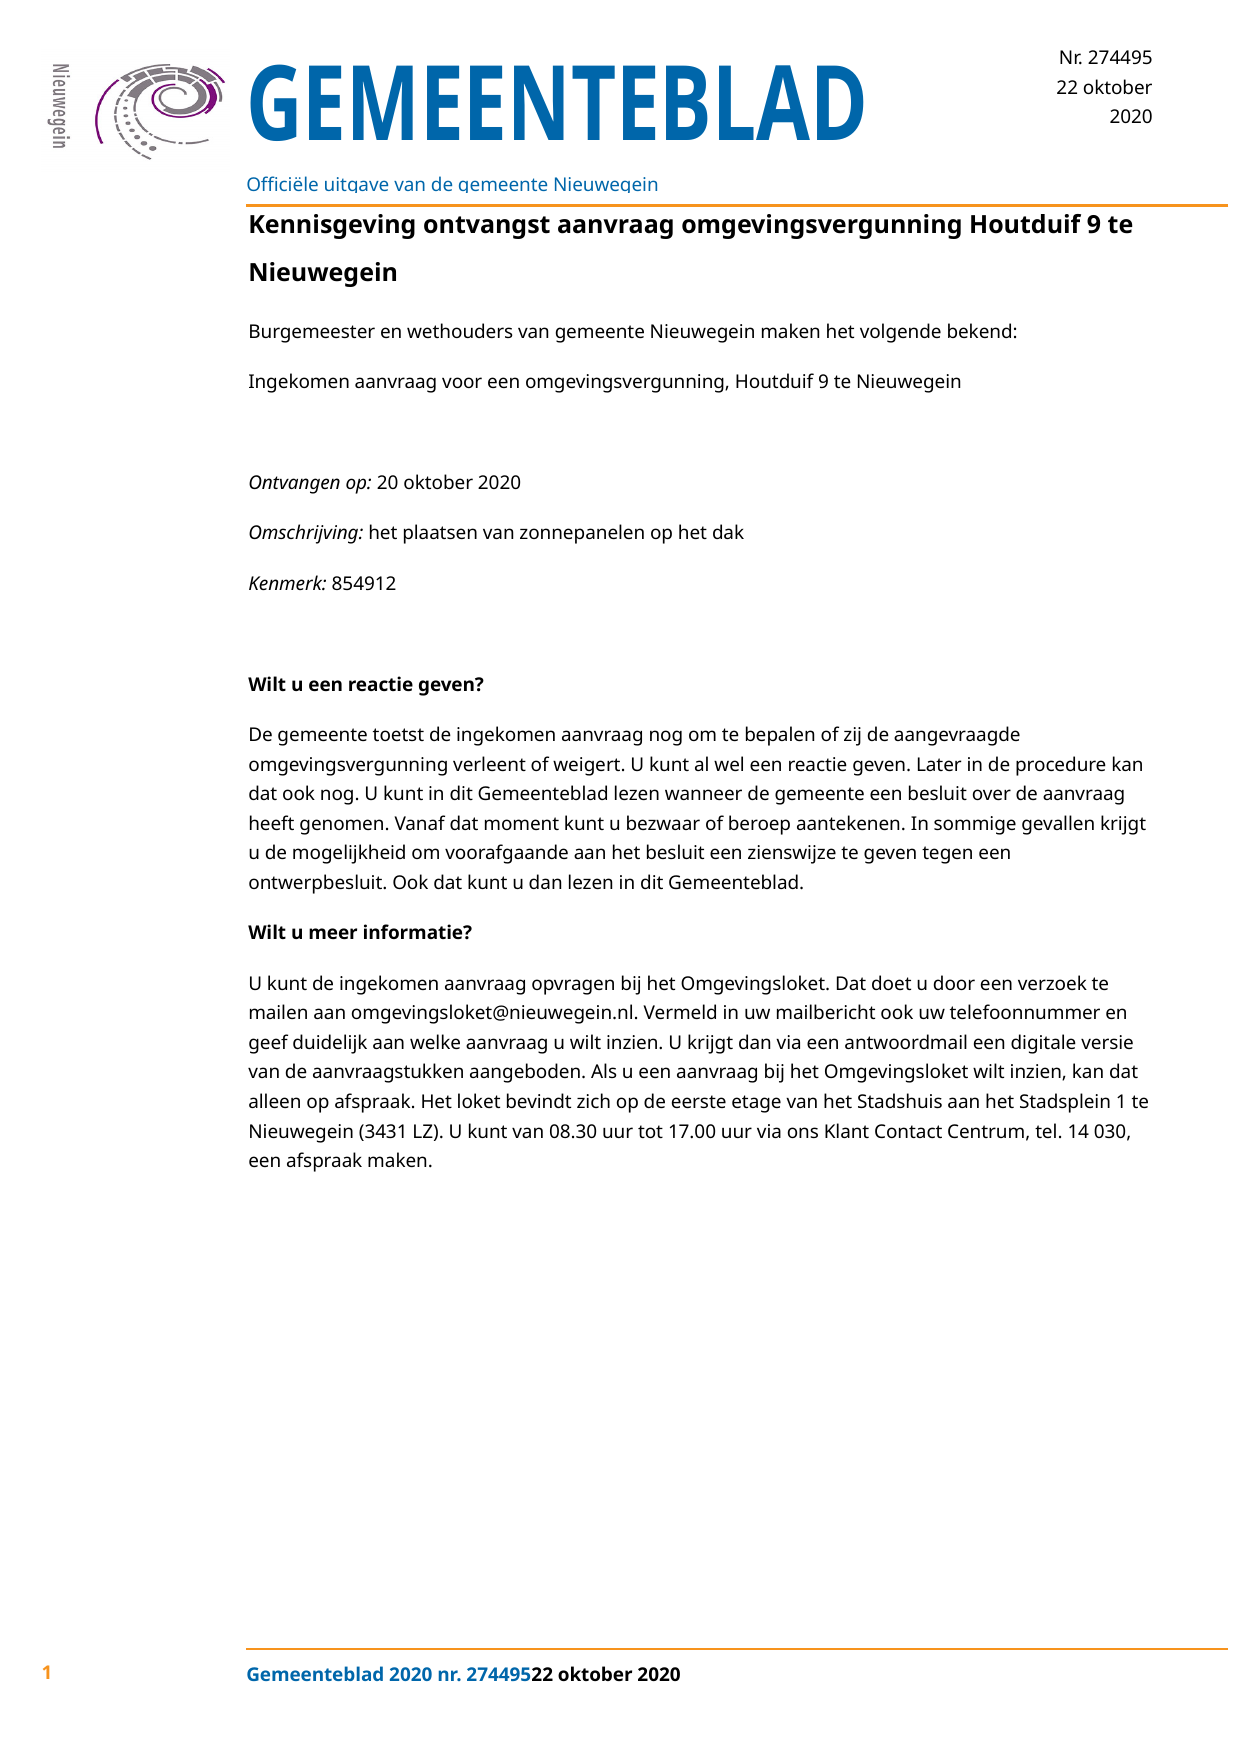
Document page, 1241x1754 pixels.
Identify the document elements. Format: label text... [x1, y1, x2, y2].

text Kenmerk: 854912 [248, 570, 1152, 596]
text Kennisgeving ontvangst aanvraag omgevingsvergunning Houtduif 9 te Nieuwegein [248, 207, 1152, 288]
text Wilt u meer informatie? [248, 919, 1152, 945]
text Omschrijving: het plaatsen van zonnepanelen op het dak [248, 519, 1152, 545]
picture [41, 47, 231, 172]
text Burgemeester en wethouders van gemeente Nieuwegein maken het volgende bekend: [248, 318, 1152, 344]
text U kunt de ingekomen aanvraag opvragen bij het Omgevingsloket. Dat doet u door een verzoek te mailen aan omgevingsloket@nieuwegein.nl. Vermeld in uw mailbericht ook uw telefoonnummer en geef duidelijk aan welke aanvraag u wilt inzien. U krijgt dan via een antwoordmail een digitale versie van de aanvraagstukken aangeboden. Als u een aanvraag bij het Omgevingsloket wilt inzien, kan dat alleen op afspraak. Het loket bevindt zich op de eerste etage van het Stadshuis aan het Stadsplein 1 te Nieuwegein (3431 LZ). U kunt van 08.30 uur tot 17.00 uur via ons Klant Contact Centrum, tel. 14 030, een afspraak maken. [248, 970, 1152, 1173]
text Wilt u een reactie geven? [248, 671, 1152, 697]
text De gemeente toetst de ingekomen aanvraag nog om te bepalen of zij de aangevraagde omgevingsvergunning verleent of weigert. U kunt al wel een reactie geven. Later in de procedure kan dat ook nog. U kunt in dit Gemeenteblad lezen wanneer de gemeente een besluit over de aanvraag heeft genomen. Vanaf dat moment kunt u bezwaar of beroep aantekenen. In sommige gevallen krijgt u de mogelijkheid om voorafgaande aan het besluit een zienswijze te geven tegen een ontwerpbesluit. Ook dat kunt u dan lezen in dit Gemeenteblad. [248, 721, 1152, 895]
text Ingekomen aanvraag voor een omgevingsvergunning, Houtduif 9 te Nieuwegein [248, 368, 1152, 394]
text Ontvangen op: 20 oktober 2020 [248, 469, 1152, 495]
